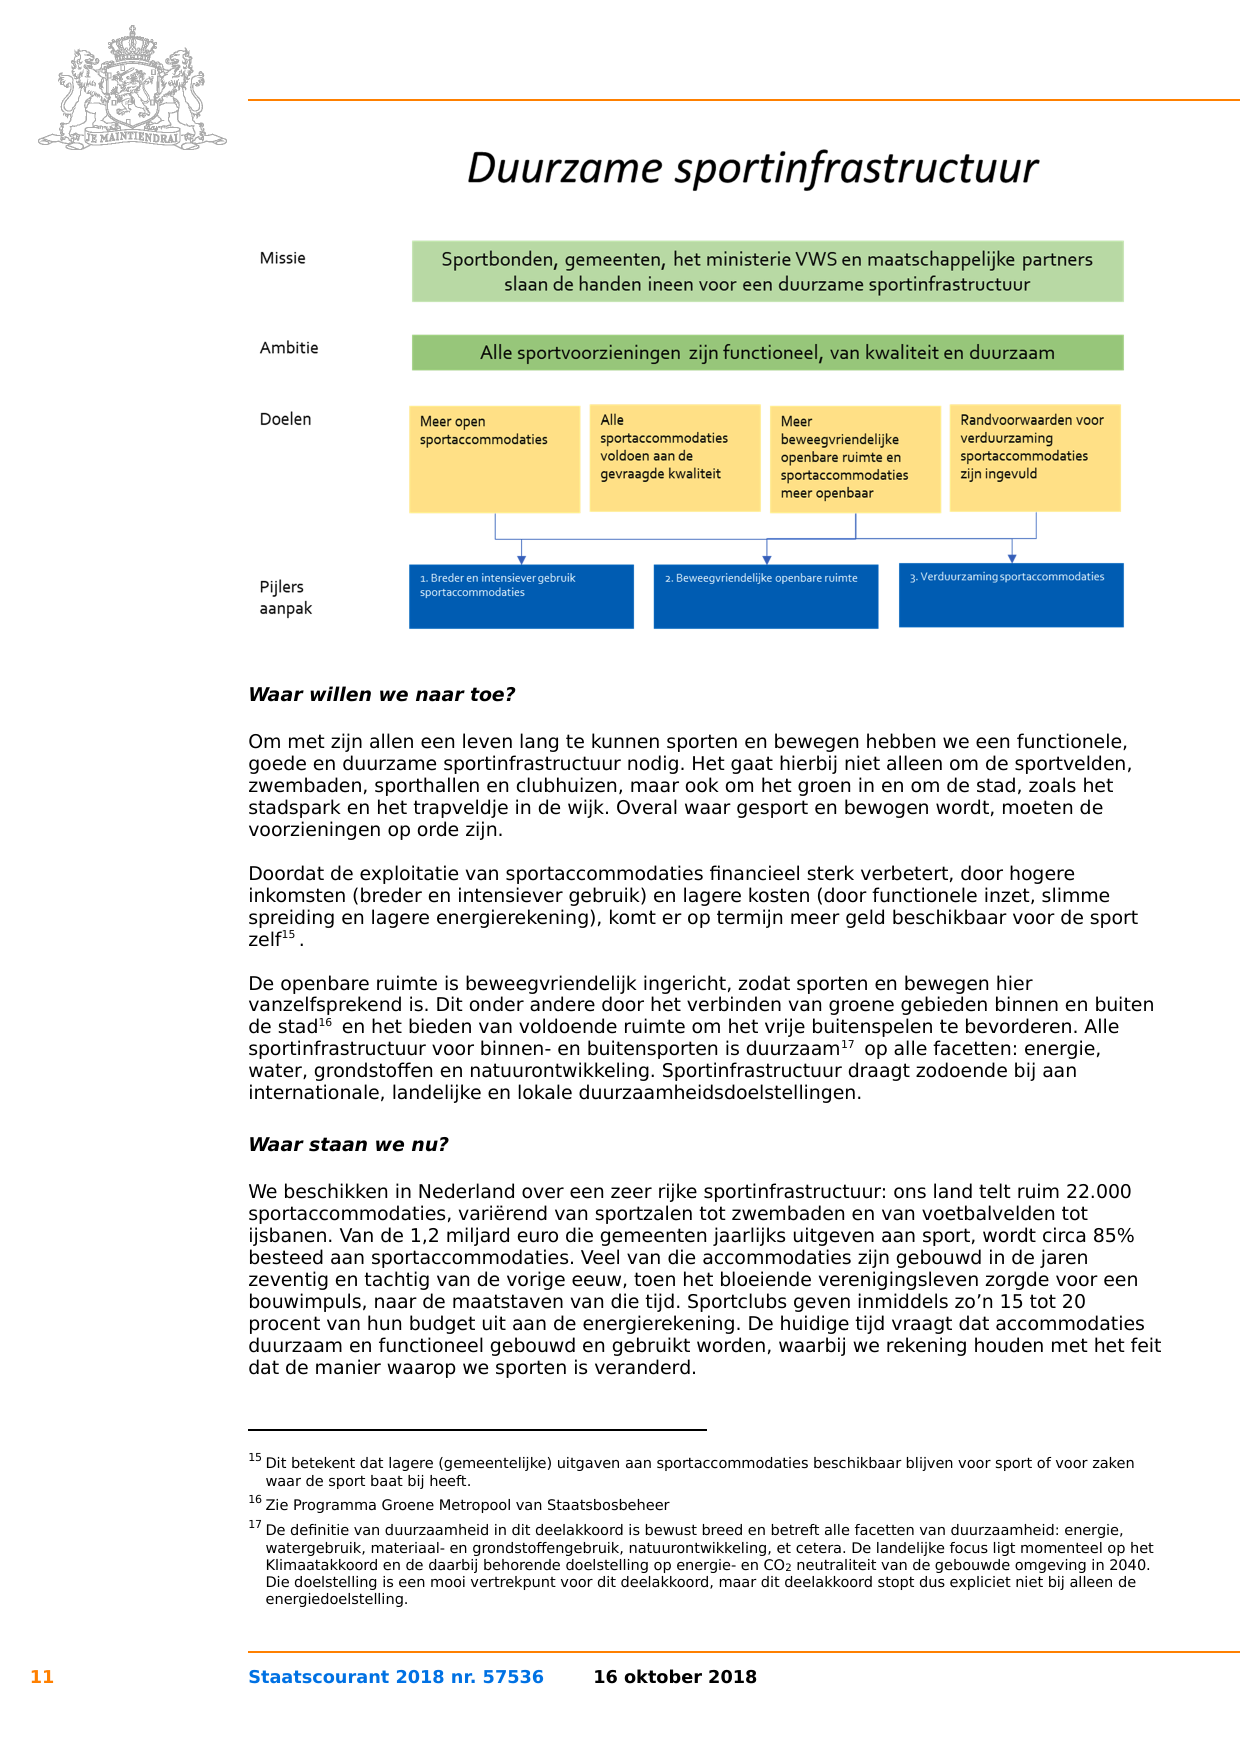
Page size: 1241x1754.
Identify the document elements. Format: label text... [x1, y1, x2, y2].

text De definitie van duurzaamheid in dit deelakkoord is bewust breed en betreft alle facetten van duurzaamheid: energie, watergebruik, materiaal- en grondstoffengebruik, natuurontwikkeling, et cetera. De landelijke focus ligt momenteel op het Klimaatakkoord en de daarbij behorende doelstelling op energie- en CO2 neutraliteit van de gebouwde omgeving in 2040. Die doelstelling is een mooi vertrekpunt voor dit deelakkoord, maar dit deelakkoord stopt dus expliciet niet bij alleen de energiedoelstelling. [248, 1518, 1163, 1608]
text Dit betekent dat lagere (gemeentelijke) uitgaven aan sportaccommodaties beschikbaar blijven voor sport of voor zaken waar de sport baat bij heeft. [248, 1451, 1163, 1490]
text We beschikken in Nederland over een zeer rijke sportinfrastructuur: ons land telt ruim 22.000 sportaccommodaties, variërend van sportzalen tot zwembaden en van voetbalvelden tot ijsbanen. Van de 1,2 miljard euro die gemeenten jaarlijks uitgeven aan sport, wordt circa 85% besteed aan sportaccommodaties. Veel van die accommodaties zijn gebouwd in de jaren zeventig en tachtig van de vorige eeuw, toen het bloeiende verenigingsleven zorgde voor een bouwimpuls, naar de maatstaven van die tijd. Sportclubs geven inmiddels zo’n 15 tot 20 procent van hun budget uit aan de energierekening. De huidige tijd vraagt dat accommodaties duurzaam en functioneel gebouwd en gebruikt worden, waarbij we rekening houden met het feit dat de manier waarop we sporten is veranderd. [248, 1181, 1163, 1379]
text Om met zijn allen een leven lang te kunnen sporten en bewegen hebben we een functionele, goede en duurzame sportinfrastructuur nodig. Het gaat hierbij niet alleen om de sportvelden, zwembaden, sporthallen en clubhuizen, maar ook om het groen in en om de stad, zoals het stadspark en het trapveldje in de wijk. Overal waar gesport en bewogen wordt, moeten de voorzieningen op orde zijn. [248, 731, 1163, 841]
text Doordat de exploitatie van sportaccommodaties financieel sterk verbetert, door hogere inkomsten (breder en intensiever gebruik) en lagere kosten (door functionele inzet, slimme spreiding en lagere energierekening), komt er op termijn meer geld beschikbaar voor de sport zelf. [248, 863, 1163, 951]
text De openbare ruimte is beweegvriendelijk ingericht, zodat sporten en bewegen hier vanzelfsprekend is. Dit onder andere door het verbinden van groene gebieden binnen en buiten de stad en het bieden van voldoende ruimte om het vrije buitenspelen te bevorderen. Alle sportinfrastructuur voor binnen- en buitensporten is duurzaam op alle facetten: energie, water, grondstoffen en natuurontwikkeling. Sportinfrastructuur draagt zodoende bij aan internationale, landelijke en lokale duurzaamheidsdoelstellingen. [248, 972, 1163, 1104]
text Zie Programma Groene Metropool van Staatsbosbeheer [248, 1493, 1163, 1515]
picture [38, 25, 227, 150]
picture [248, 130, 1134, 632]
subtitle Waar willen we naar toe? [248, 684, 1163, 706]
subtitle Waar staan we nu? [248, 1134, 1163, 1156]
